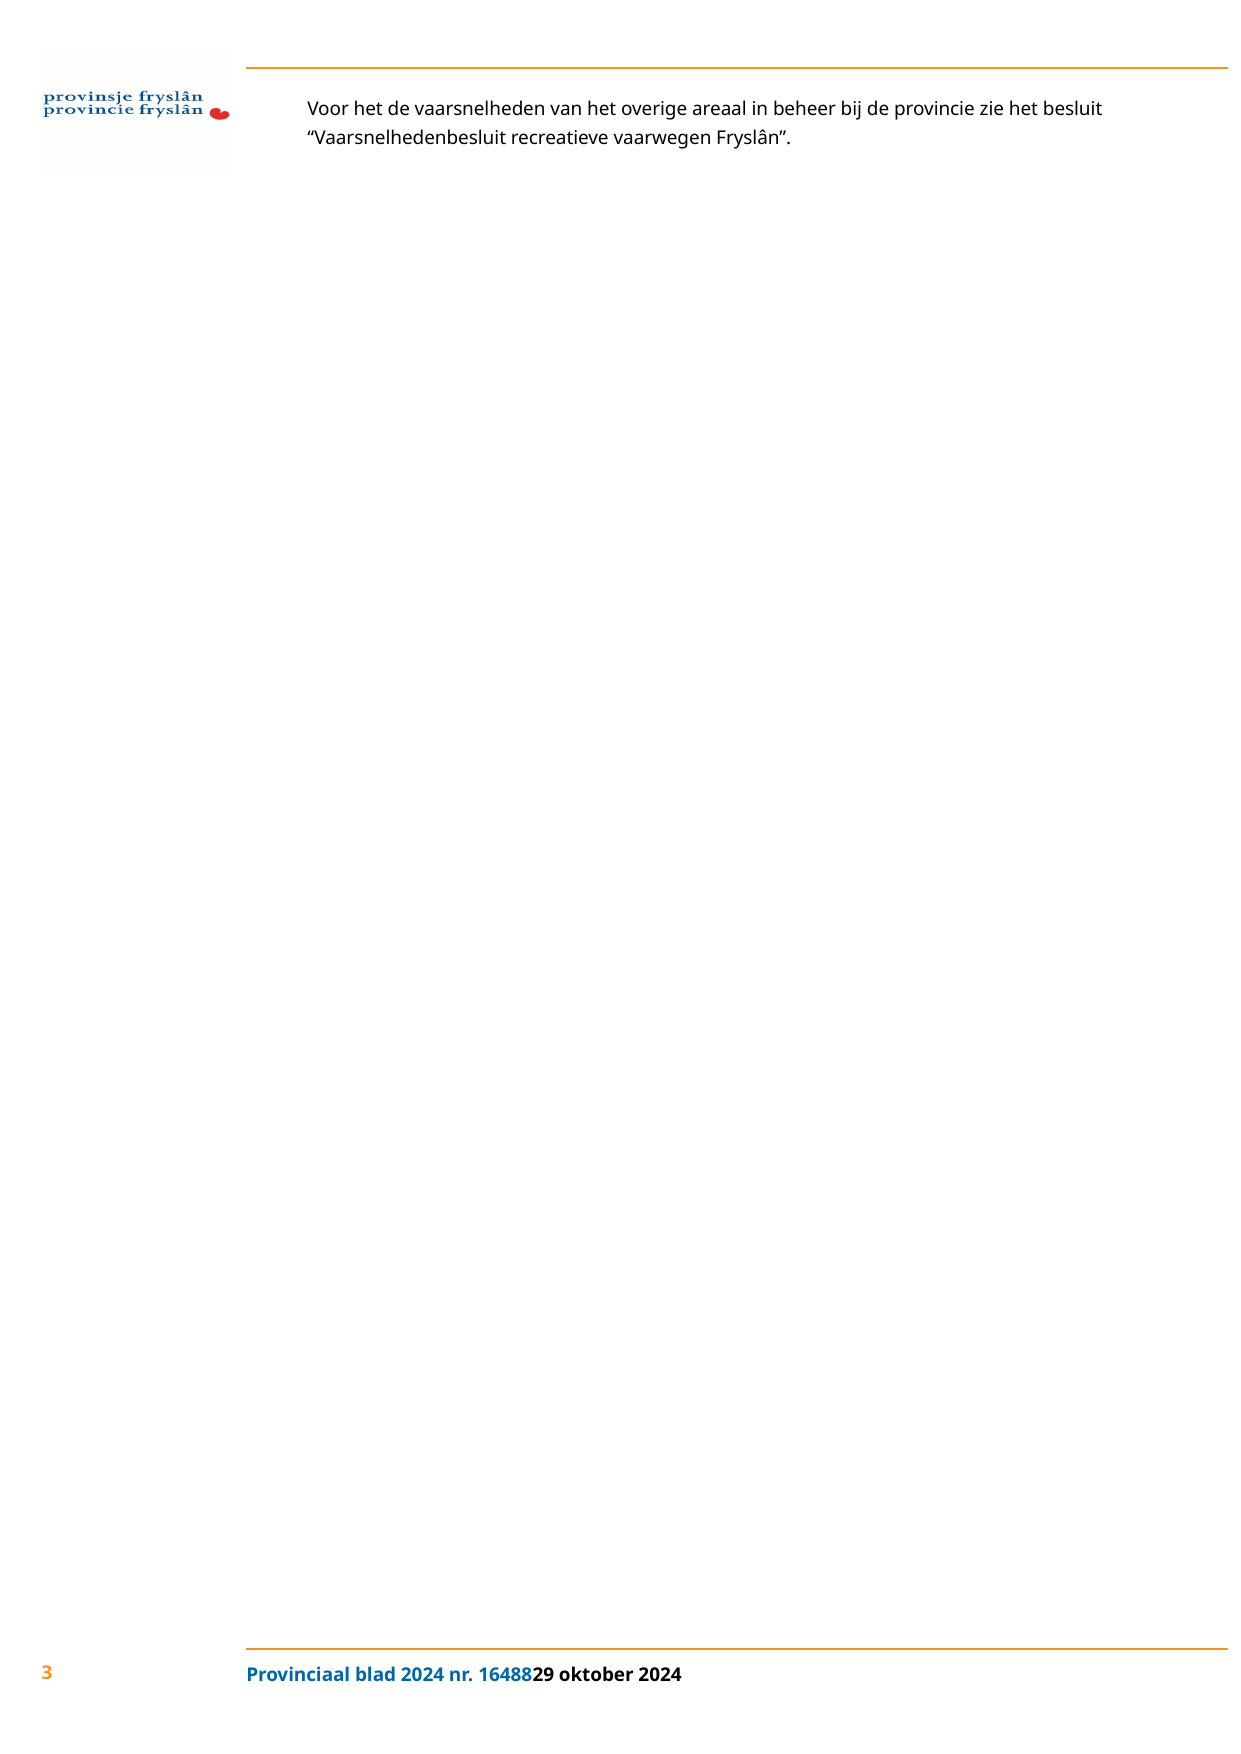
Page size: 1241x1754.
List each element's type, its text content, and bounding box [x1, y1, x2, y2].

list Voor het de vaarsnelheden van het overige areaal in beheer bij de provincie zie het besluit “Vaarsnelhedenbesluit recreatieve vaarwegen Fryslân”. [248, 95, 1152, 150]
picture [41, 47, 231, 172]
